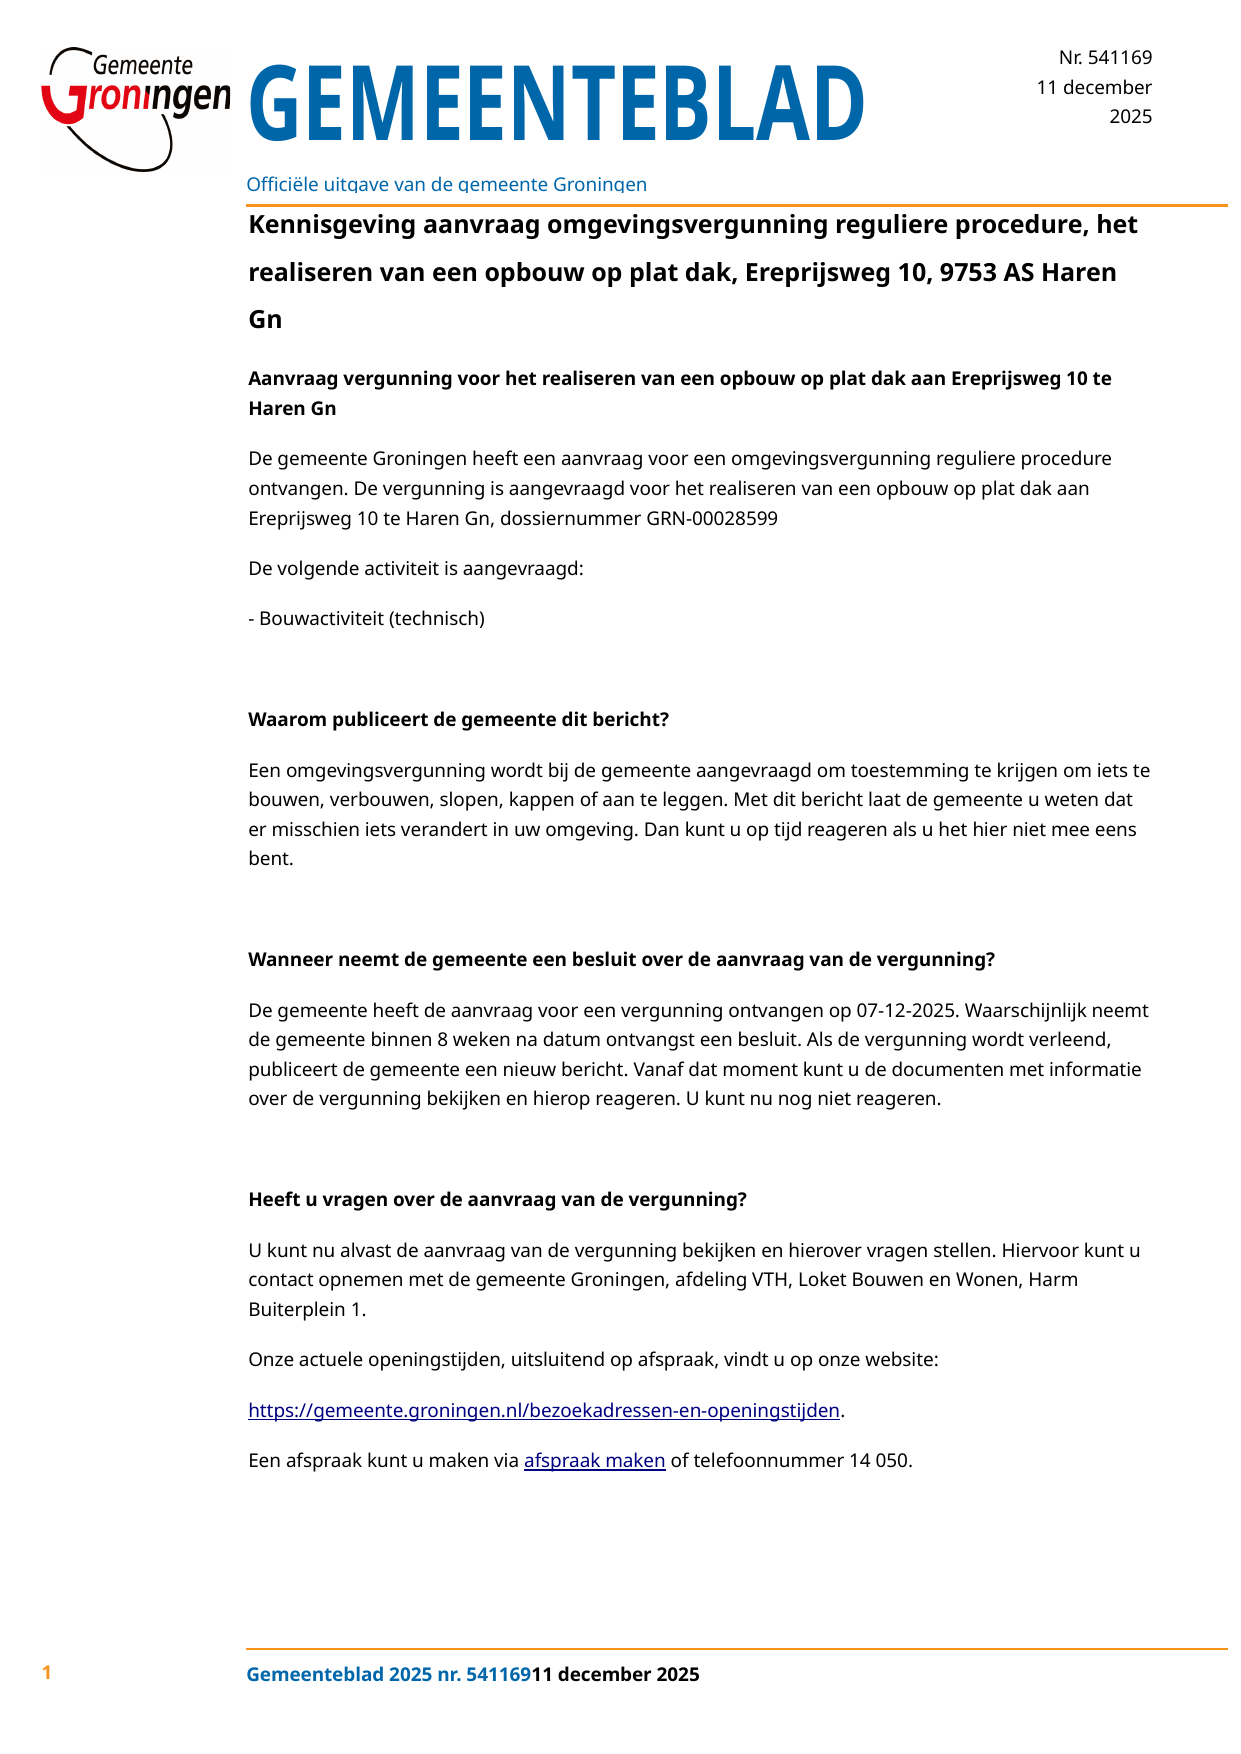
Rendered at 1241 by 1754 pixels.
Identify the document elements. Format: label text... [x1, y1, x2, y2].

text De volgende activiteit is aangevraagd: [248, 555, 1152, 581]
picture [41, 47, 231, 172]
text Onze actuele openingstijden, uitsluitend op afspraak, vindt u op onze website: [248, 1346, 1152, 1372]
text https://gemeente.groningen.nl/bezoekadressen-en-openingstijden. [248, 1397, 1152, 1422]
text Een afspraak kunt u maken via afspraak maken of telefoonnummer 14 050. [248, 1447, 1152, 1473]
text Een omgevingsvergunning wordt bij de gemeente aangevraagd om toestemming te krijgen om iets te bouwen, verbouwen, slopen, kappen of aan te leggen. Met dit bericht laat de gemeente u weten dat er misschien iets verandert in uw omgeving. Dan kunt u op tijd reageren als u het hier niet mee eens bent. [248, 757, 1152, 871]
text Wanneer neemt de gemeente een besluit over de aanvraag van de vergunning? [248, 946, 1152, 972]
text - Bouwactiviteit (technisch) [248, 606, 1152, 631]
text Heeft u vragen over de aanvraag van de vergunning? [248, 1186, 1152, 1212]
text Waarom publiceert de gemeente dit bericht? [248, 706, 1152, 732]
text U kunt nu alvast de aanvraag van de vergunning bekijken en hierover vragen stellen. Hiervoor kunt u contact opnemen met de gemeente Groningen, afdeling VTH, Loket Bouwen en Wonen, Harm Buiterplein 1. [248, 1237, 1152, 1322]
text Kennisgeving aanvraag omgevingsvergunning reguliere procedure, het realiseren van een opbouw op plat dak, Ereprijsweg 10, 9753 AS Haren Gn [248, 207, 1152, 336]
text Aanvraag vergunning voor het realiseren van een opbouw op plat dak aan Ereprijsweg 10 te Haren Gn [248, 366, 1152, 421]
text De gemeente Groningen heeft een aanvraag voor een omgevingsvergunning reguliere procedure ontvangen. De vergunning is aangevraagd voor het realiseren van een opbouw op plat dak aan Ereprijsweg 10 te Haren Gn, dossiernummer GRN-00028599 [248, 446, 1152, 530]
text De gemeente heeft de aanvraag voor een vergunning ontvangen op 07-12-2025. Waarschijnlijk neemt de gemeente binnen 8 weken na datum ontvangst een besluit. Als de vergunning wordt verleend, publiceert de gemeente een nieuw bericht. Vanaf dat moment kunt u de documenten met informatie over de vergunning bekijken en hierop reageren. U kunt nu nog niet reageren. [248, 997, 1152, 1111]
